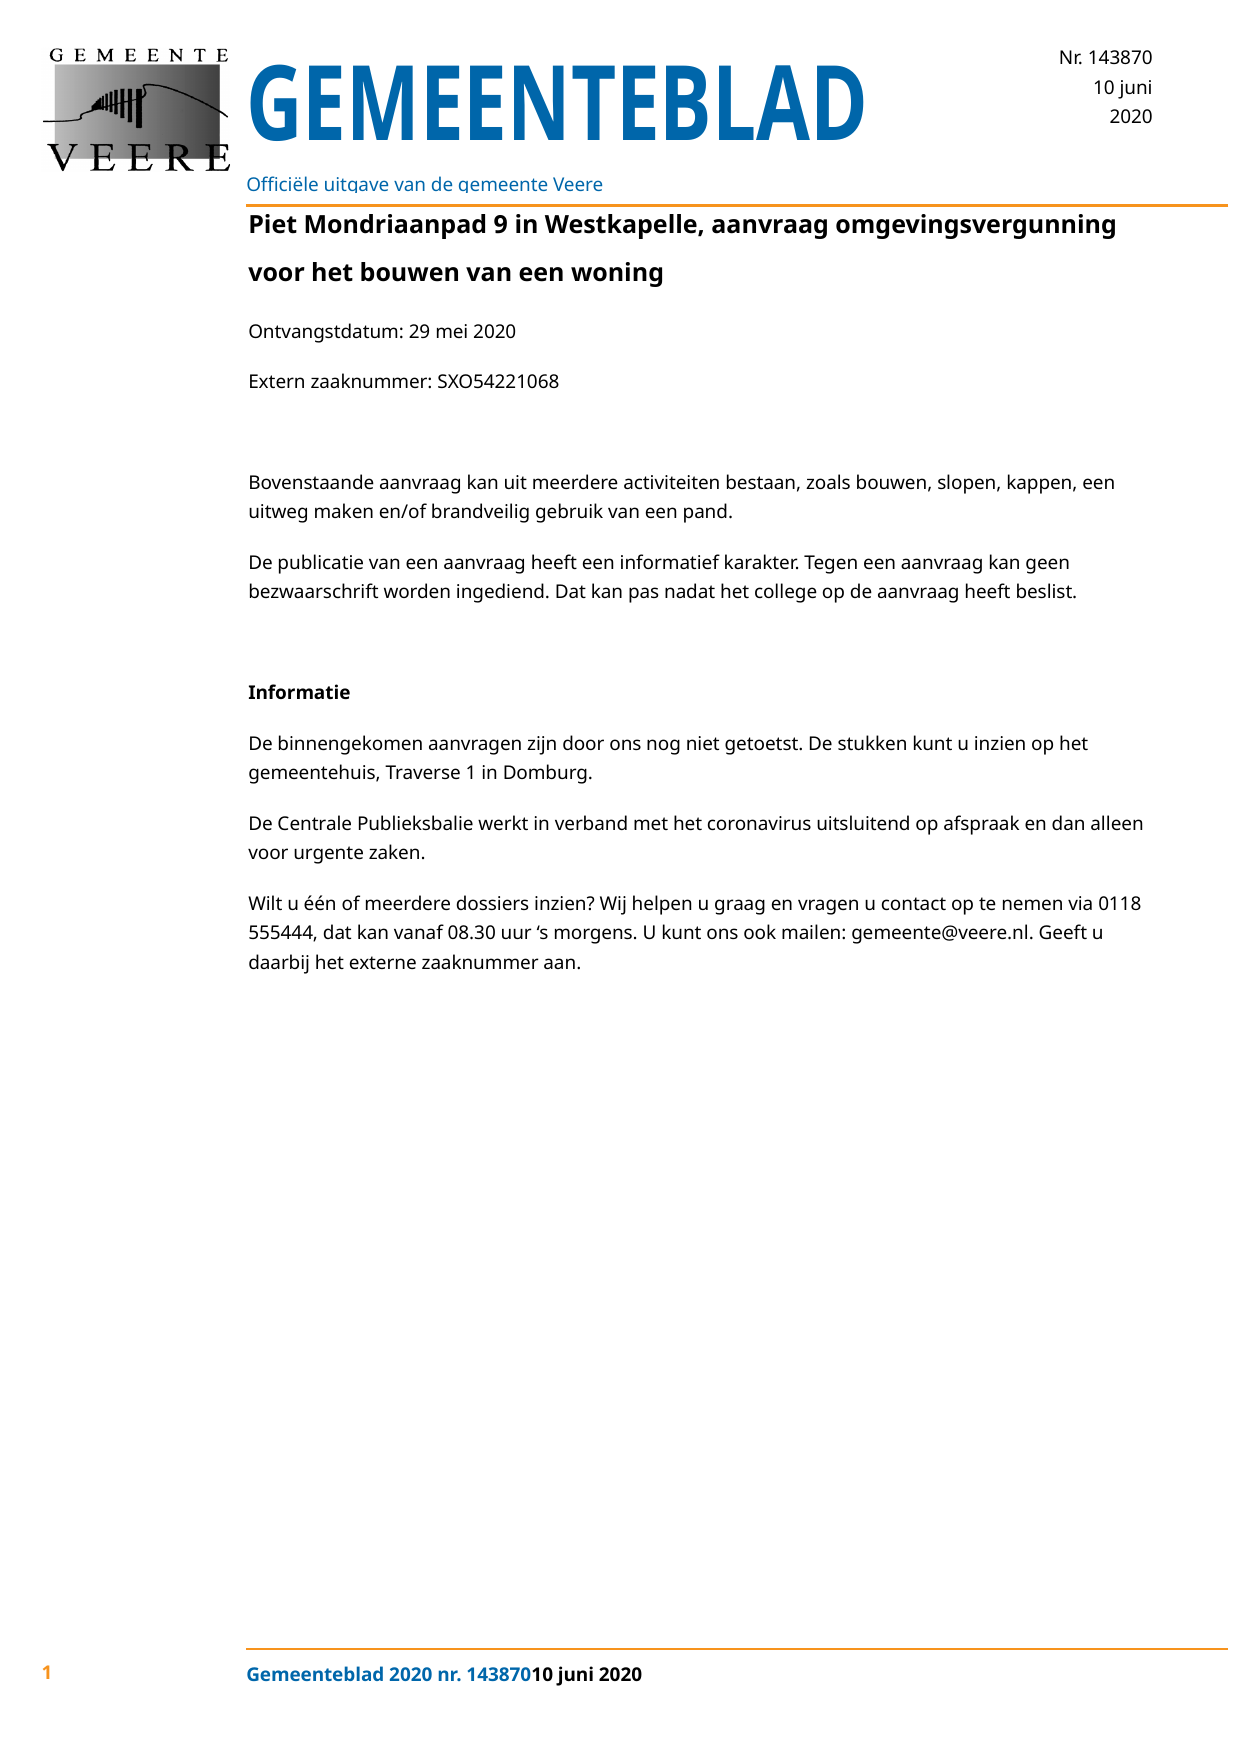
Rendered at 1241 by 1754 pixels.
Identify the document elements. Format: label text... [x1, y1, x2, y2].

text Piet Mondriaanpad 9 in Westkapelle, aanvraag omgevingsvergunning voor het bouwen van een woning [248, 207, 1152, 288]
text De binnengekomen aanvragen zijn door ons nog niet getoetst. De stukken kunt u inzien op het gemeentehuis, Traverse 1 in Domburg. [248, 730, 1152, 785]
text Informatie [248, 679, 1152, 705]
text Wilt u één of meerdere dossiers inzien? Wij helpen u graag en vragen u contact op te nemen via 0118 555444, dat kan vanaf 08.30 uur ‘s morgens. U kunt ons ook mailen: gemeente@veere.nl. Geeft u daarbij het externe zaaknummer aan. [248, 890, 1152, 975]
picture [41, 47, 231, 172]
text Bovenstaande aanvraag kan uit meerdere activiteiten bestaan, zoals bouwen, slopen, kappen, een uitweg maken en/of brandveilig gebruik van een pand. [248, 469, 1152, 524]
text De publicatie van een aanvraag heeft een informatief karakter. Tegen een aanvraag kan geen bezwaarschrift worden ingediend. Dat kan pas nadat het college op de aanvraag heeft beslist. [248, 549, 1152, 604]
text Extern zaaknummer: SXO54221068 [248, 368, 1152, 394]
text De Centrale Publieksbalie werkt in verband met het coronavirus uitsluitend op afspraak en dan alleen voor urgente zaken. [248, 810, 1152, 865]
text Ontvangstdatum: 29 mei 2020 [248, 318, 1152, 344]
